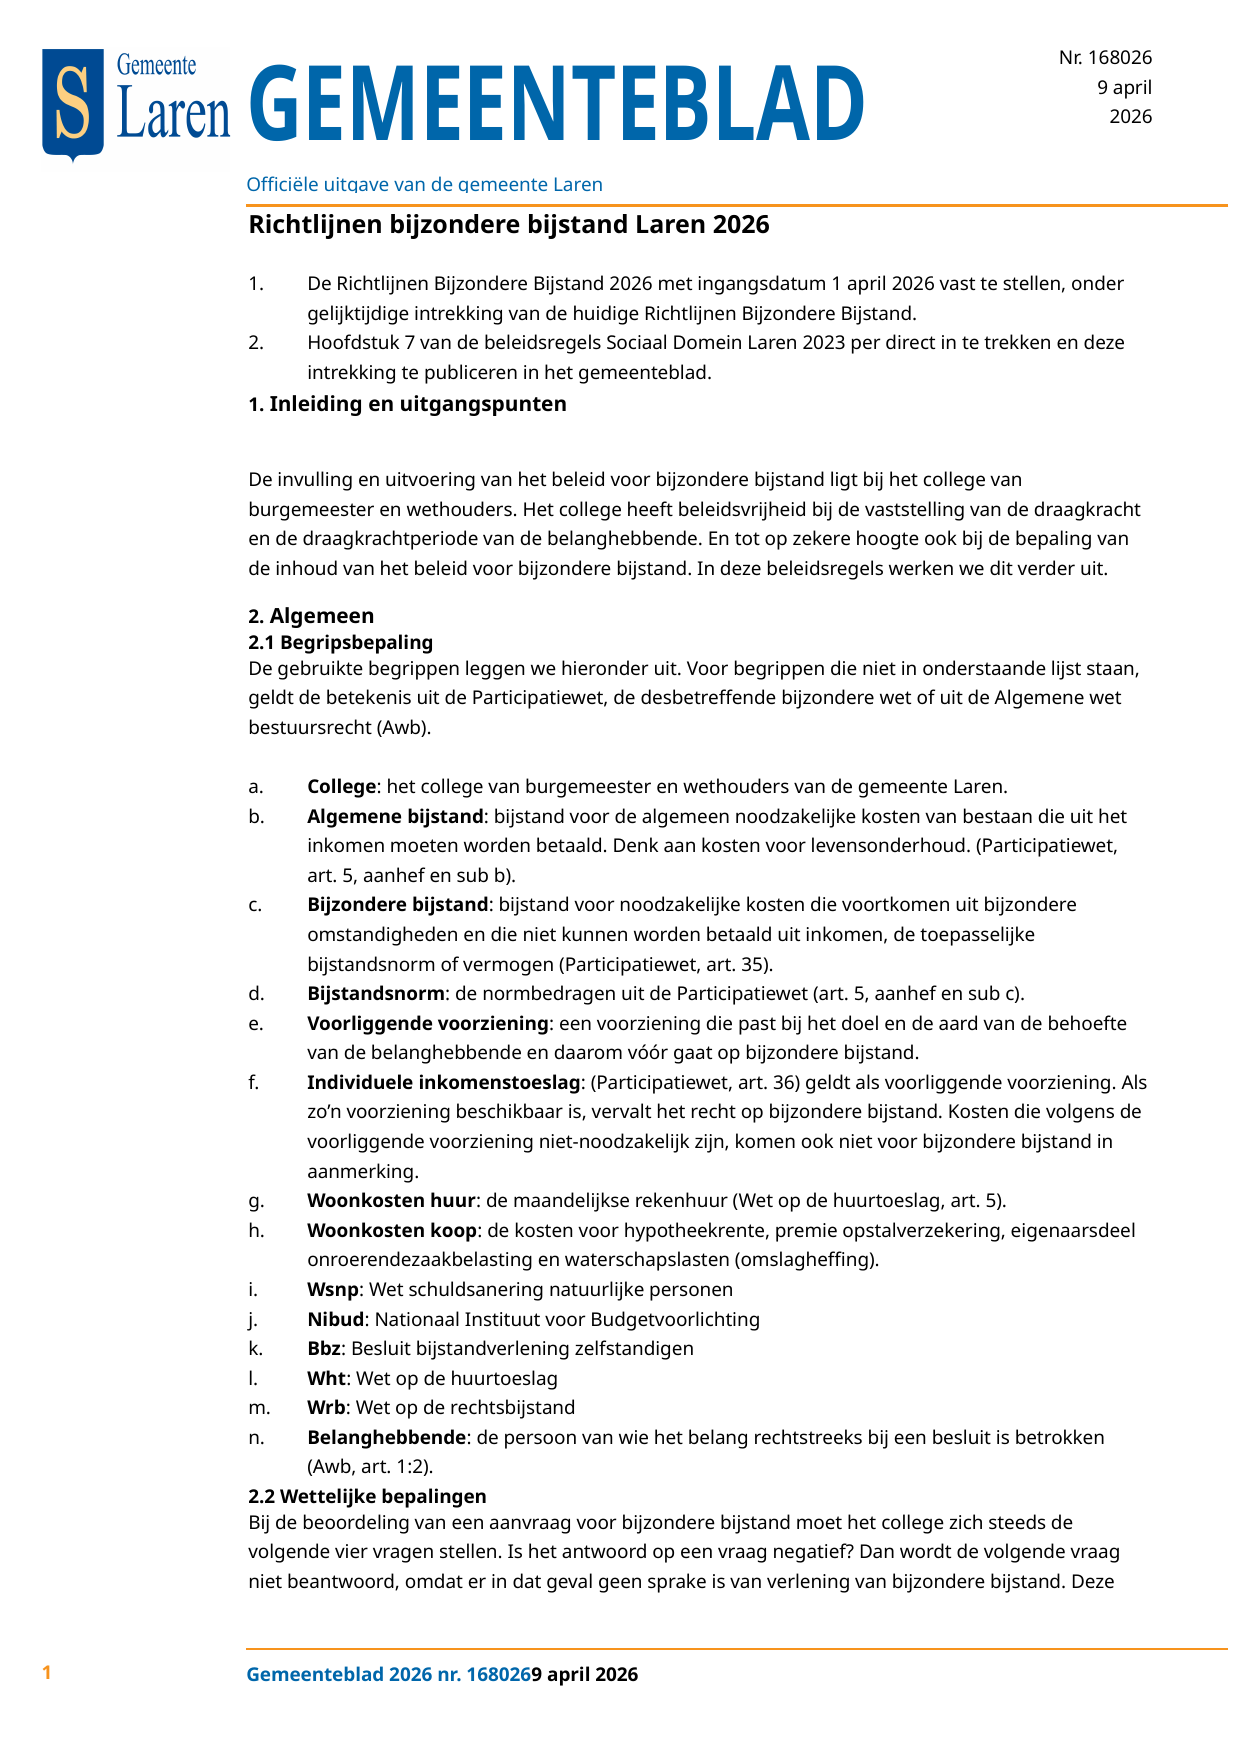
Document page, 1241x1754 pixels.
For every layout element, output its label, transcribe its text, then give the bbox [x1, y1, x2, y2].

list Bijstandsnorm: de normbedragen uit de Participatiewet (art. 5, aanhef en sub c). [248, 980, 1152, 1006]
picture [41, 47, 231, 172]
list Bijzondere bijstand: bijstand voor noodzakelijke kosten die voortkomen uit bijzondere omstandigheden en die niet kunnen worden betaald uit inkomen, de toepasselijke bijstandsnorm of vermogen (Participatiewet, art. 35). [248, 892, 1152, 976]
list Wht: Wet op de huurtoeslag [248, 1365, 1152, 1391]
list Woonkosten koop: de kosten voor hypotheekrente, premie opstalverzekering, eigenaarsdeel onroerendezaakbelasting en waterschapslasten (omslagheffing). [248, 1217, 1152, 1272]
list Nibud: Nationaal Instituut voor Budgetvoorlichting [248, 1306, 1152, 1331]
list Hoofdstuk 7 van de beleidsregels Sociaal Domein Laren 2023 per direct in te trekken en deze intrekking te publiceren in het gemeenteblad. [248, 329, 1152, 385]
list Bbz: Besluit bijstandverlening zelfstandigen [248, 1335, 1152, 1361]
text Richtlijnen bijzondere bijstand Laren 2026 [248, 207, 1152, 241]
text 2. Algemeen [248, 601, 1152, 629]
list Wsnp: Wet schuldsanering natuurlijke personen [248, 1276, 1152, 1302]
list Woonkosten huur: de maandelijkse rekenhuur (Wet op de huurtoeslag, art. 5). [248, 1187, 1152, 1213]
list De Richtlijnen Bijzondere Bijstand 2026 met ingangsdatum 1 april 2026 vast te stellen, onder gelijktijdige intrekking van de huidige Richtlijnen Bijzondere Bijstand. [248, 270, 1152, 326]
list Belanghebbende: de persoon van wie het belang rechtstreeks bij een besluit is betrokken (Awb, art. 1:2). [248, 1424, 1152, 1479]
list Individuele inkomenstoeslag: (Participatiewet, art. 36) geldt als voorliggende voorziening. Als zo’n voorziening beschikbaar is, vervalt het recht op bijzondere bijstand. Kosten die volgens de voorliggende voorziening niet-noodzakelijk zijn, komen ook niet voor bijzondere bijstand in aanmerking. [248, 1069, 1152, 1183]
text De invulling en uitvoering van het beleid voor bijzondere bijstand ligt bij het college van burgemeester en wethouders. Het college heeft beleidsvrijheid bij de vaststelling van de draagkracht en de draagkrachtperiode van de belanghebbende. En tot op zekere hoogte ook bij de bepaling van de inhoud van het beleid voor bijzondere bijstand. In deze beleidsregels werken we dit verder uit. [248, 466, 1152, 581]
list Wrb: Wet op de rechtsbijstand [248, 1394, 1152, 1420]
text 2.2 Wettelijke bepalingen [248, 1483, 1152, 1509]
text Bij de beoordeling van een aanvraag voor bijzondere bijstand moet het college zich steeds de volgende vier vragen stellen. Is het antwoord op een vraag negatief? Dan wordt de volgende vraag niet beantwoord, omdat er in dat geval geen sprake is van verlening van bijzondere bijstand. Deze [248, 1509, 1152, 1594]
list Voorliggende voorziening: een voorziening die past bij het doel en de aard van de behoefte van de belanghebbende en daarom vóór gaat op bijzondere bijstand. [248, 1010, 1152, 1065]
text De gebruikte begrippen leggen we hieronder uit. Voor begrippen die niet in onderstaande lijst staan, geldt de betekenis uit de Participatiewet, de desbetreffende bijzondere wet of uit de Algemene wet bestuursrecht (Awb). [248, 655, 1152, 740]
list Algemene bijstand: bijstand voor de algemeen noodzakelijke kosten van bestaan die uit het inkomen moeten worden betaald. Denk aan kosten voor levensonderhoud. (Participatiewet, art. 5, aanhef en sub b). [248, 803, 1152, 888]
list College: het college van burgemeester en wethouders van de gemeente Laren. [248, 773, 1152, 799]
text 2.1 Begripsbepaling [248, 629, 1152, 655]
text 1. Inleiding en uitgangspunten [248, 389, 1152, 417]
